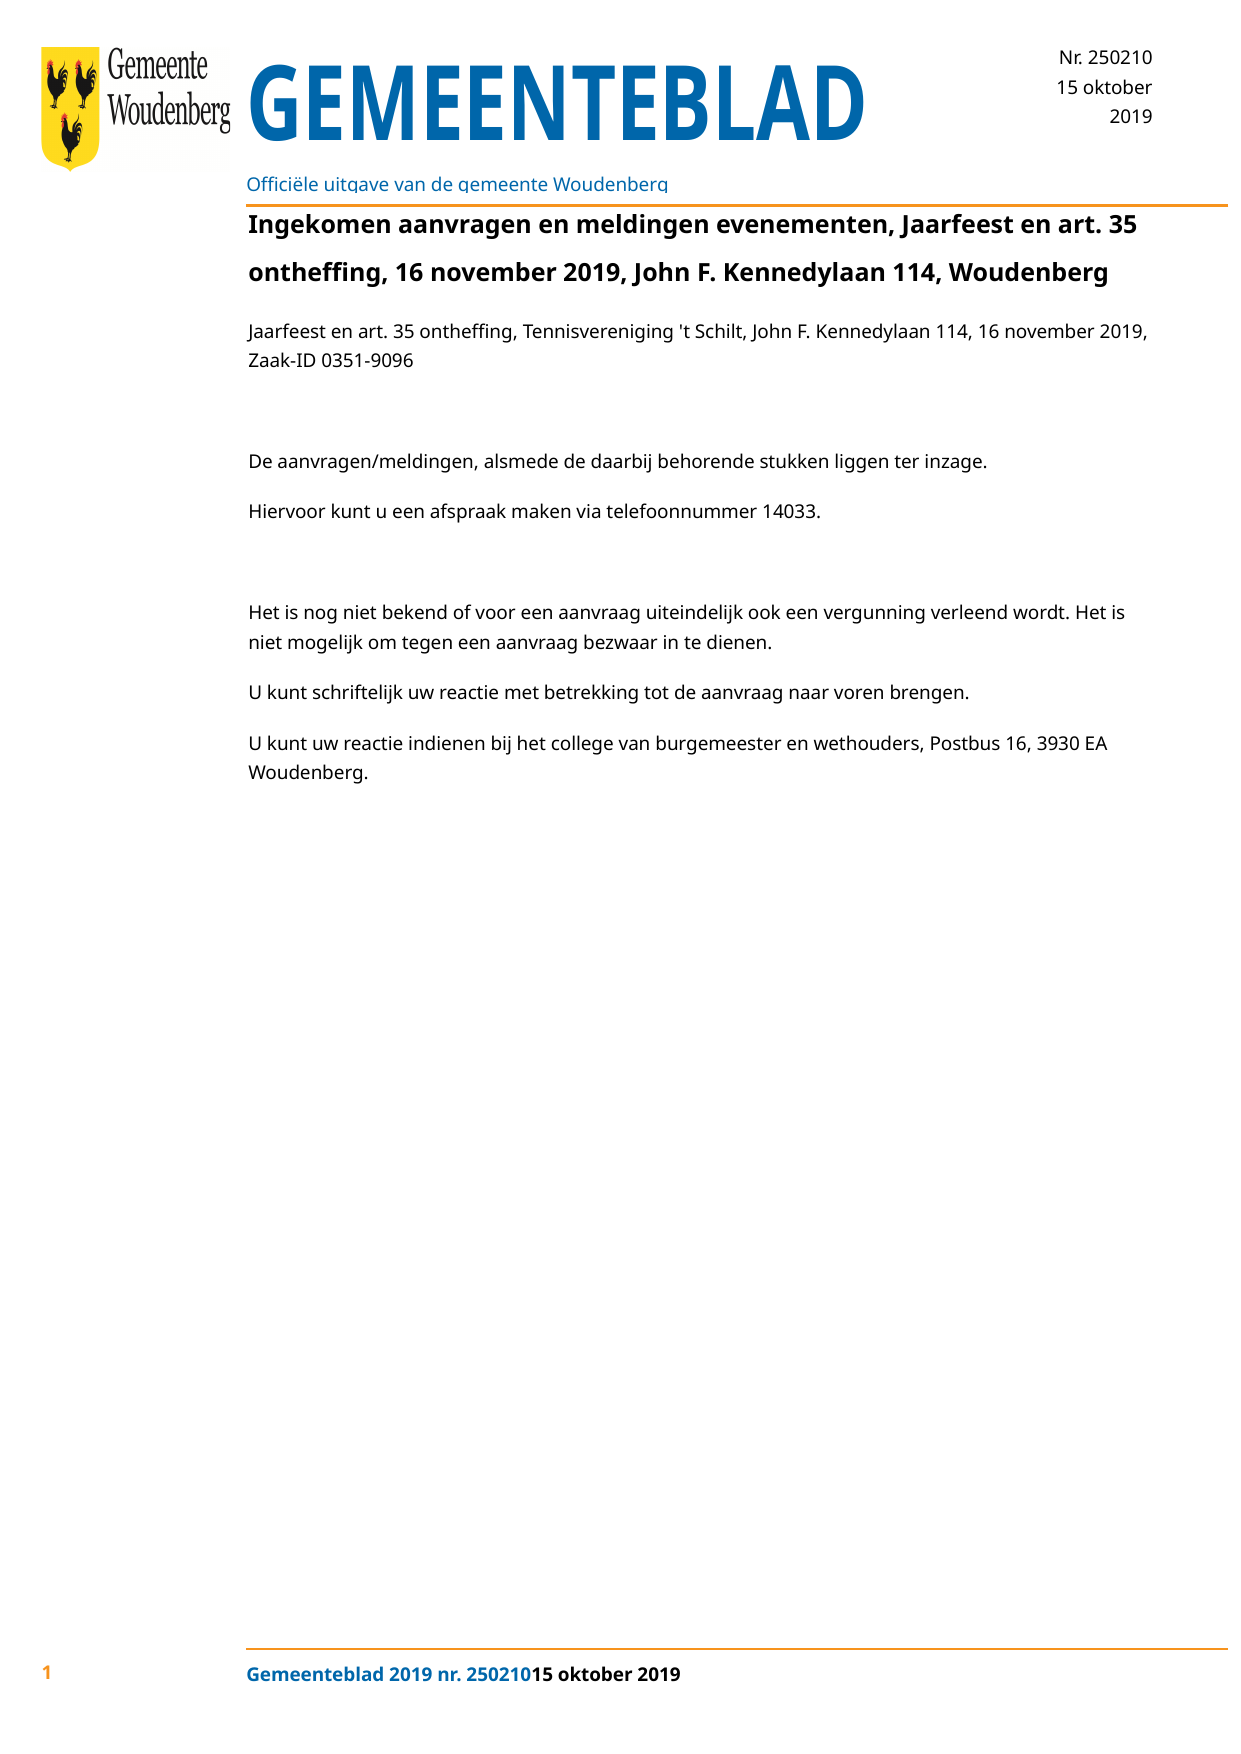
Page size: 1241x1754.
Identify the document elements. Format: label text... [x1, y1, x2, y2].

text Het is nog niet bekend of voor een aanvraag uiteindelijk ook een vergunning verleend wordt. Het is niet mogelijk om tegen een aanvraag bezwaar in te dienen. [248, 599, 1152, 655]
text Jaarfeest en art. 35 ontheffing, Tennisvereniging 't Schilt, John F. Kennedylaan 114, 16 november 2019, Zaak-ID 0351-9096 [248, 318, 1152, 373]
text Hiervoor kunt u een afspraak maken via telefoonnummer 14033. [248, 499, 1152, 524]
picture [41, 47, 231, 172]
text U kunt uw reactie indienen bij het college van burgemeester en wethouders, Postbus 16, 3930 EA Woudenberg. [248, 730, 1152, 785]
text Ingekomen aanvragen en meldingen evenementen, Jaarfeest en art. 35 ontheffing, 16 november 2019, John F. Kennedylaan 114, Woudenberg [248, 207, 1152, 288]
text De aanvragen/meldingen, alsmede de daarbij behorende stukken liggen ter inzage. [248, 448, 1152, 474]
text U kunt schriftelijk uw reactie met betrekking tot de aanvraag naar voren brengen. [248, 679, 1152, 705]
